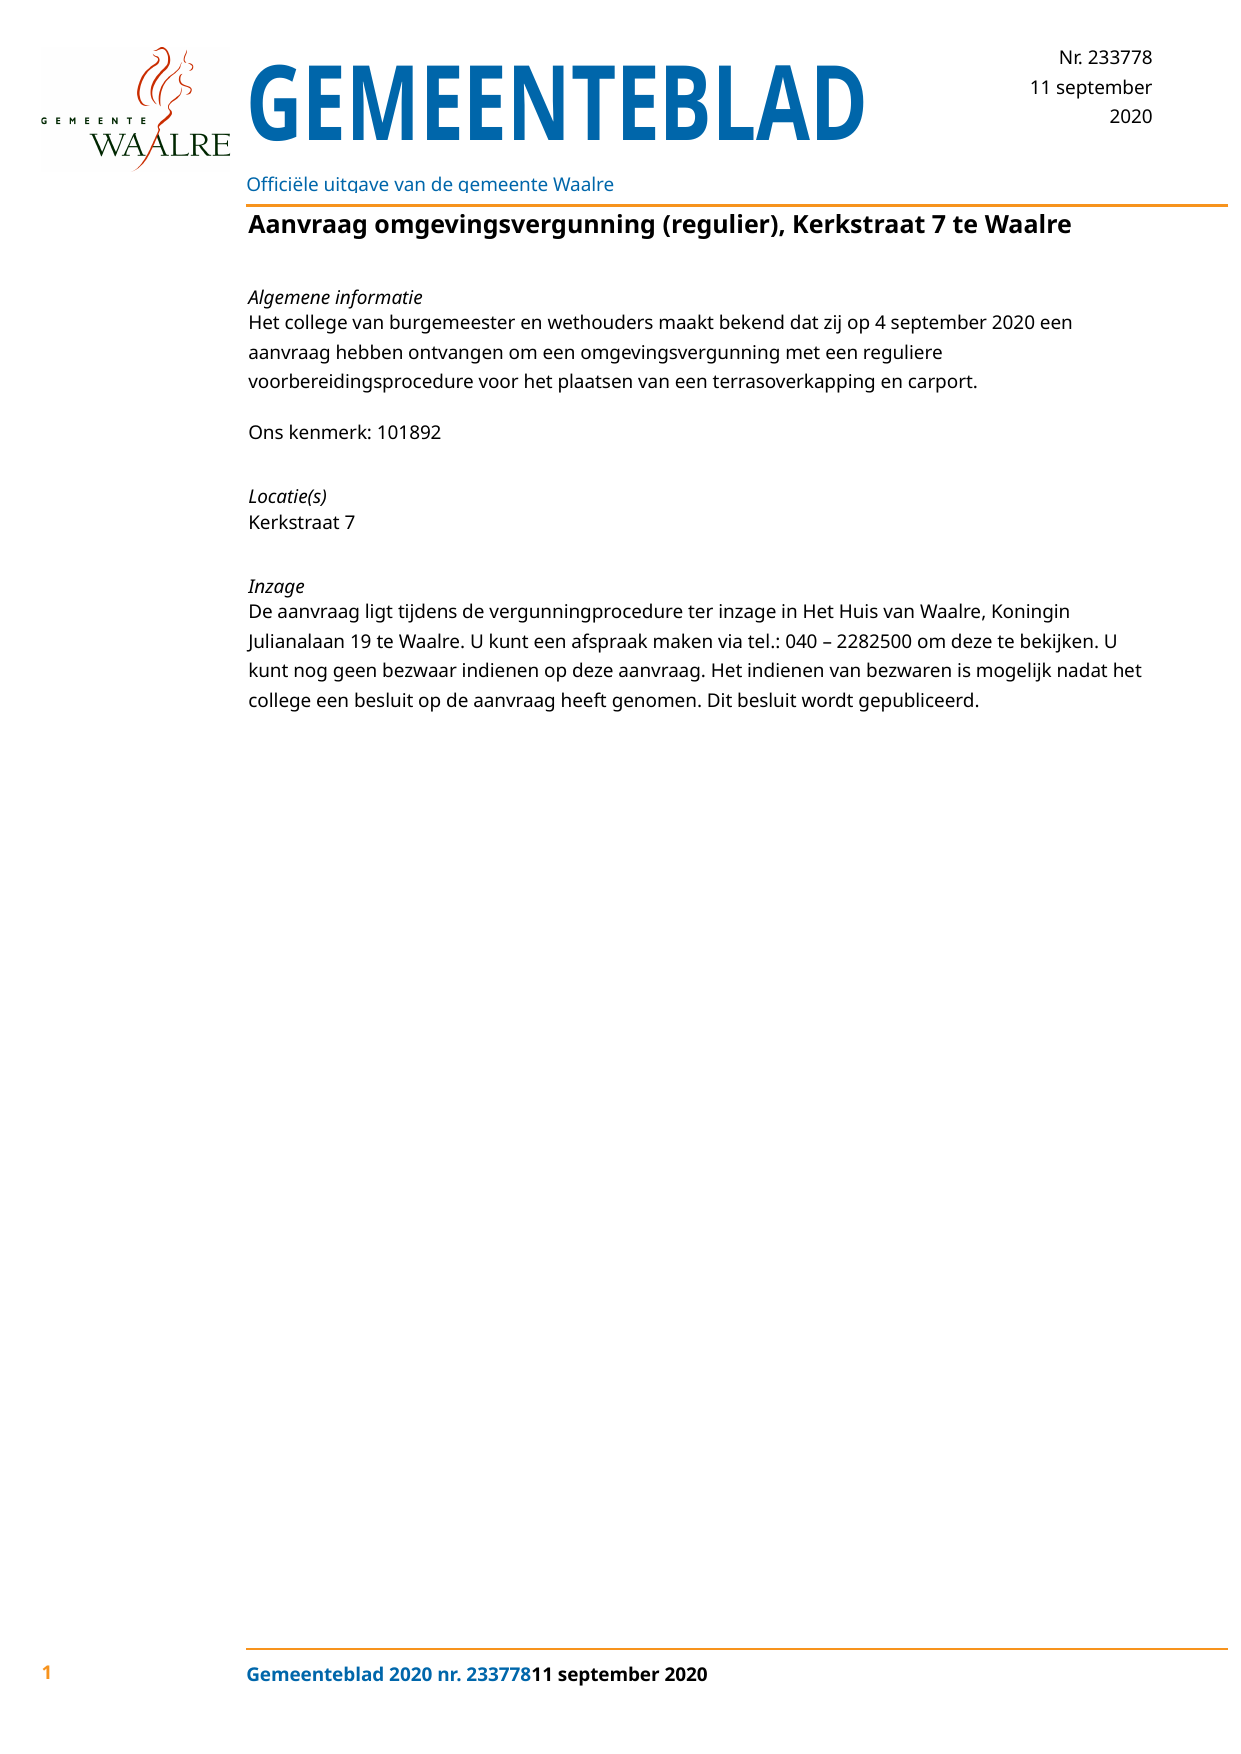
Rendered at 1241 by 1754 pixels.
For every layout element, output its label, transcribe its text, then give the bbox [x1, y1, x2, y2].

text De aanvraag ligt tijdens de vergunningprocedure ter inzage in Het Huis van Waalre, Koningin Julianalaan 19 te Waalre. U kunt een afspraak maken via tel.: 040 – 2282500 om deze te bekijken. U kunt nog geen bezwaar indienen op deze aanvraag. Het indienen van bezwaren is mogelijk nadat het college een besluit op de aanvraag heeft genomen. Dit besluit wordt gepubliceerd. [248, 598, 1152, 713]
picture [41, 47, 231, 172]
text Locatie(s) [248, 483, 1152, 509]
text Ons kenmerk: 101892 [248, 419, 1152, 445]
text Aanvraag omgevingsvergunning (regulier), Kerkstraat 7 te Waalre [248, 207, 1152, 241]
text Het college van burgemeester en wethouders maakt bekend dat zij op 4 september 2020 een aanvraag hebben ontvangen om een omgevingsvergunning met een reguliere voorbereidingsprocedure voor het plaatsen van een terrasoverkapping en carport. [248, 309, 1152, 394]
text Algemene informatie [248, 284, 1152, 309]
text Inzage [248, 573, 1152, 598]
text Kerkstraat 7 [248, 509, 1152, 534]
